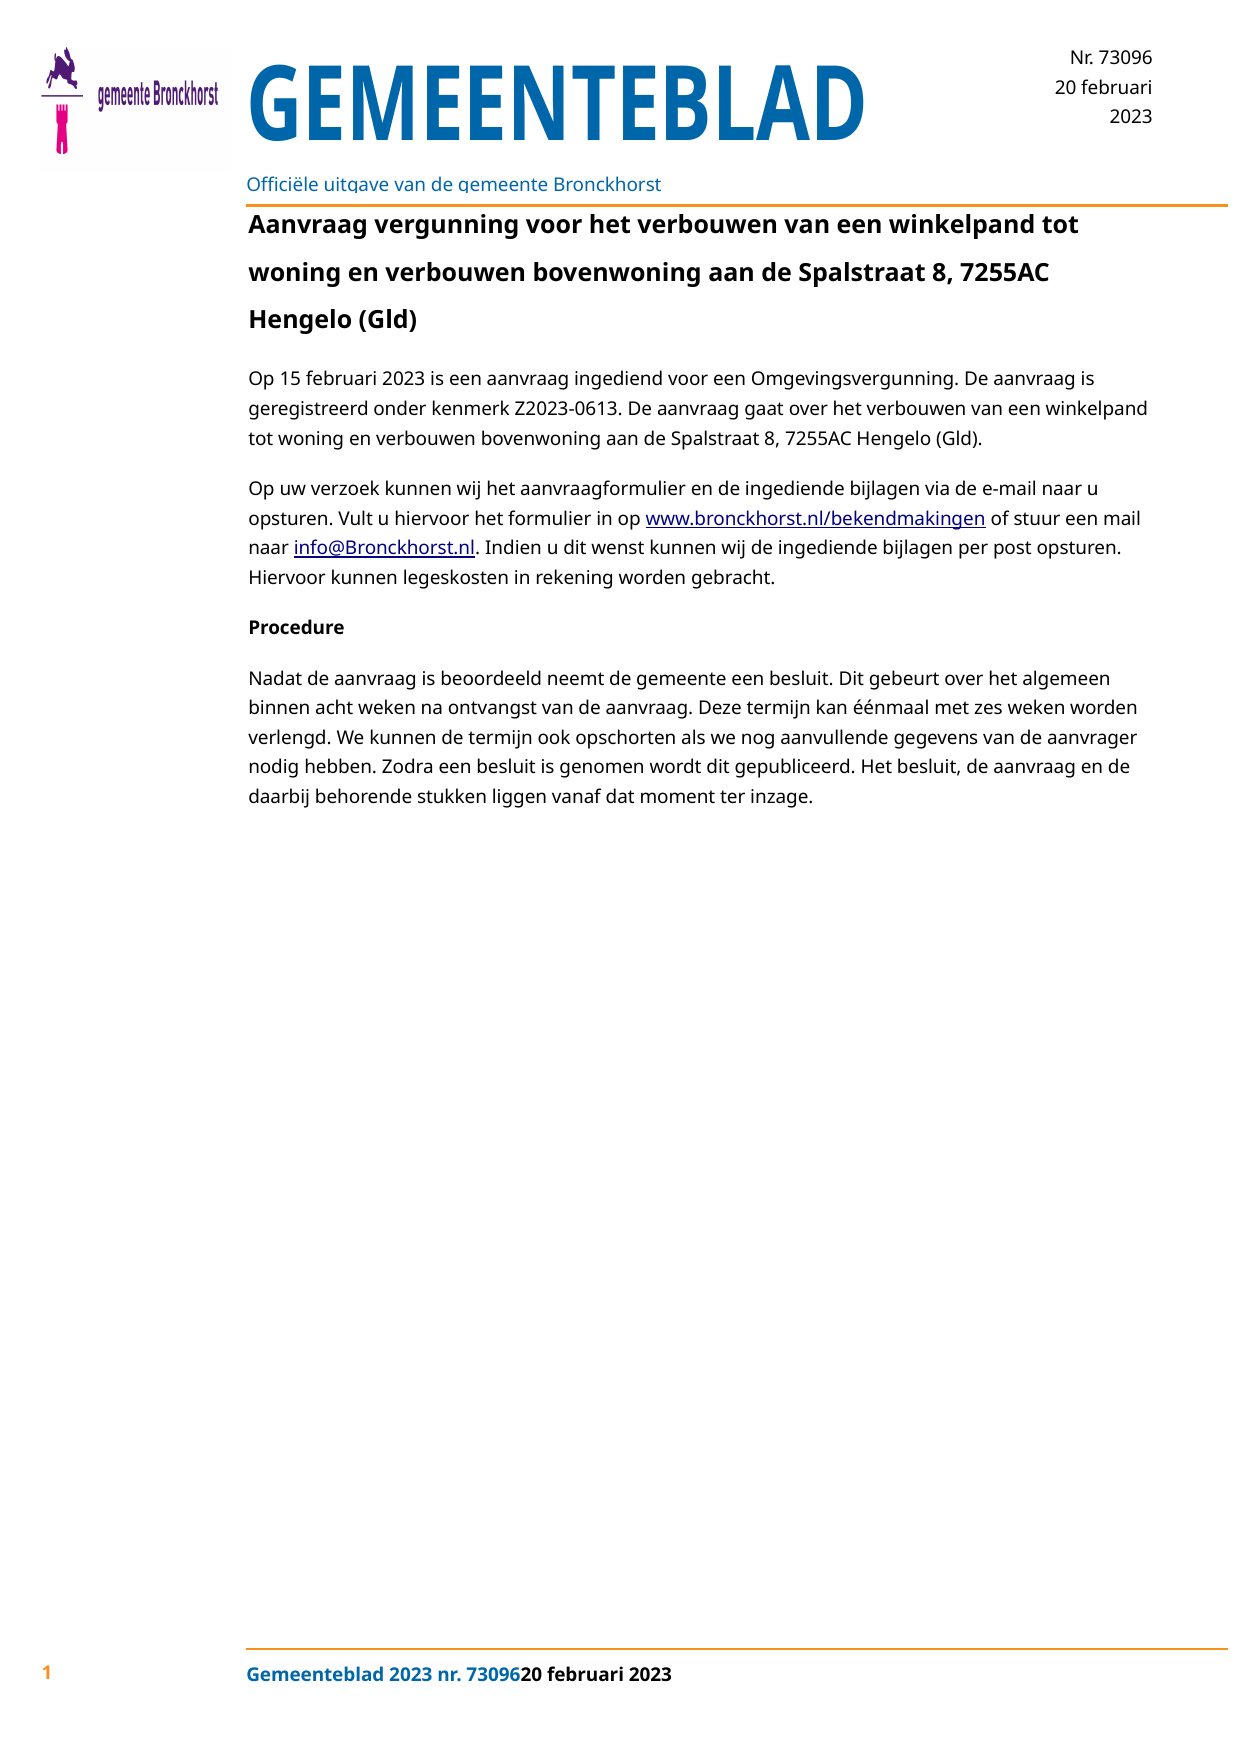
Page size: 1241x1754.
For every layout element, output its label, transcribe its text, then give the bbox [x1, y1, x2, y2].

picture [41, 47, 231, 172]
text Procedure [248, 614, 1152, 640]
text Aanvraag vergunning voor het verbouwen van een winkelpand tot woning en verbouwen bovenwoning aan de Spalstraat 8, 7255AC Hengelo (Gld) [248, 207, 1152, 336]
text Nadat de aanvraag is beoordeeld neemt de gemeente een besluit. Dit gebeurt over het algemeen binnen acht weken na ontvangst van de aanvraag. Deze termijn kan éénmaal met zes weken worden verlengd. We kunnen de termijn ook opschorten als we nog aanvullende gegevens van de aanvrager nodig hebben. Zodra een besluit is genomen wordt dit gepubliceerd. Het besluit, de aanvraag en de daarbij behorende stukken liggen vanaf dat moment ter inzage. [248, 665, 1152, 809]
text Op 15 februari 2023 is een aanvraag ingediend voor een Omgevingsvergunning. De aanvraag is geregistreerd onder kenmerk Z2023-0613. De aanvraag gaat over het verbouwen van een winkelpand tot woning en verbouwen bovenwoning aan de Spalstraat 8, 7255AC Hengelo (Gld). [248, 366, 1152, 450]
text Op uw verzoek kunnen wij het aanvraagformulier en de ingediende bijlagen via de e-mail naar u opsturen. Vult u hiervoor het formulier in op www.bronckhorst.nl/bekendmakingen of stuur een mail naar info@Bronckhorst.nl. Indien u dit wenst kunnen wij de ingediende bijlagen per post opsturen. Hiervoor kunnen legeskosten in rekening worden gebracht. [248, 475, 1152, 589]
